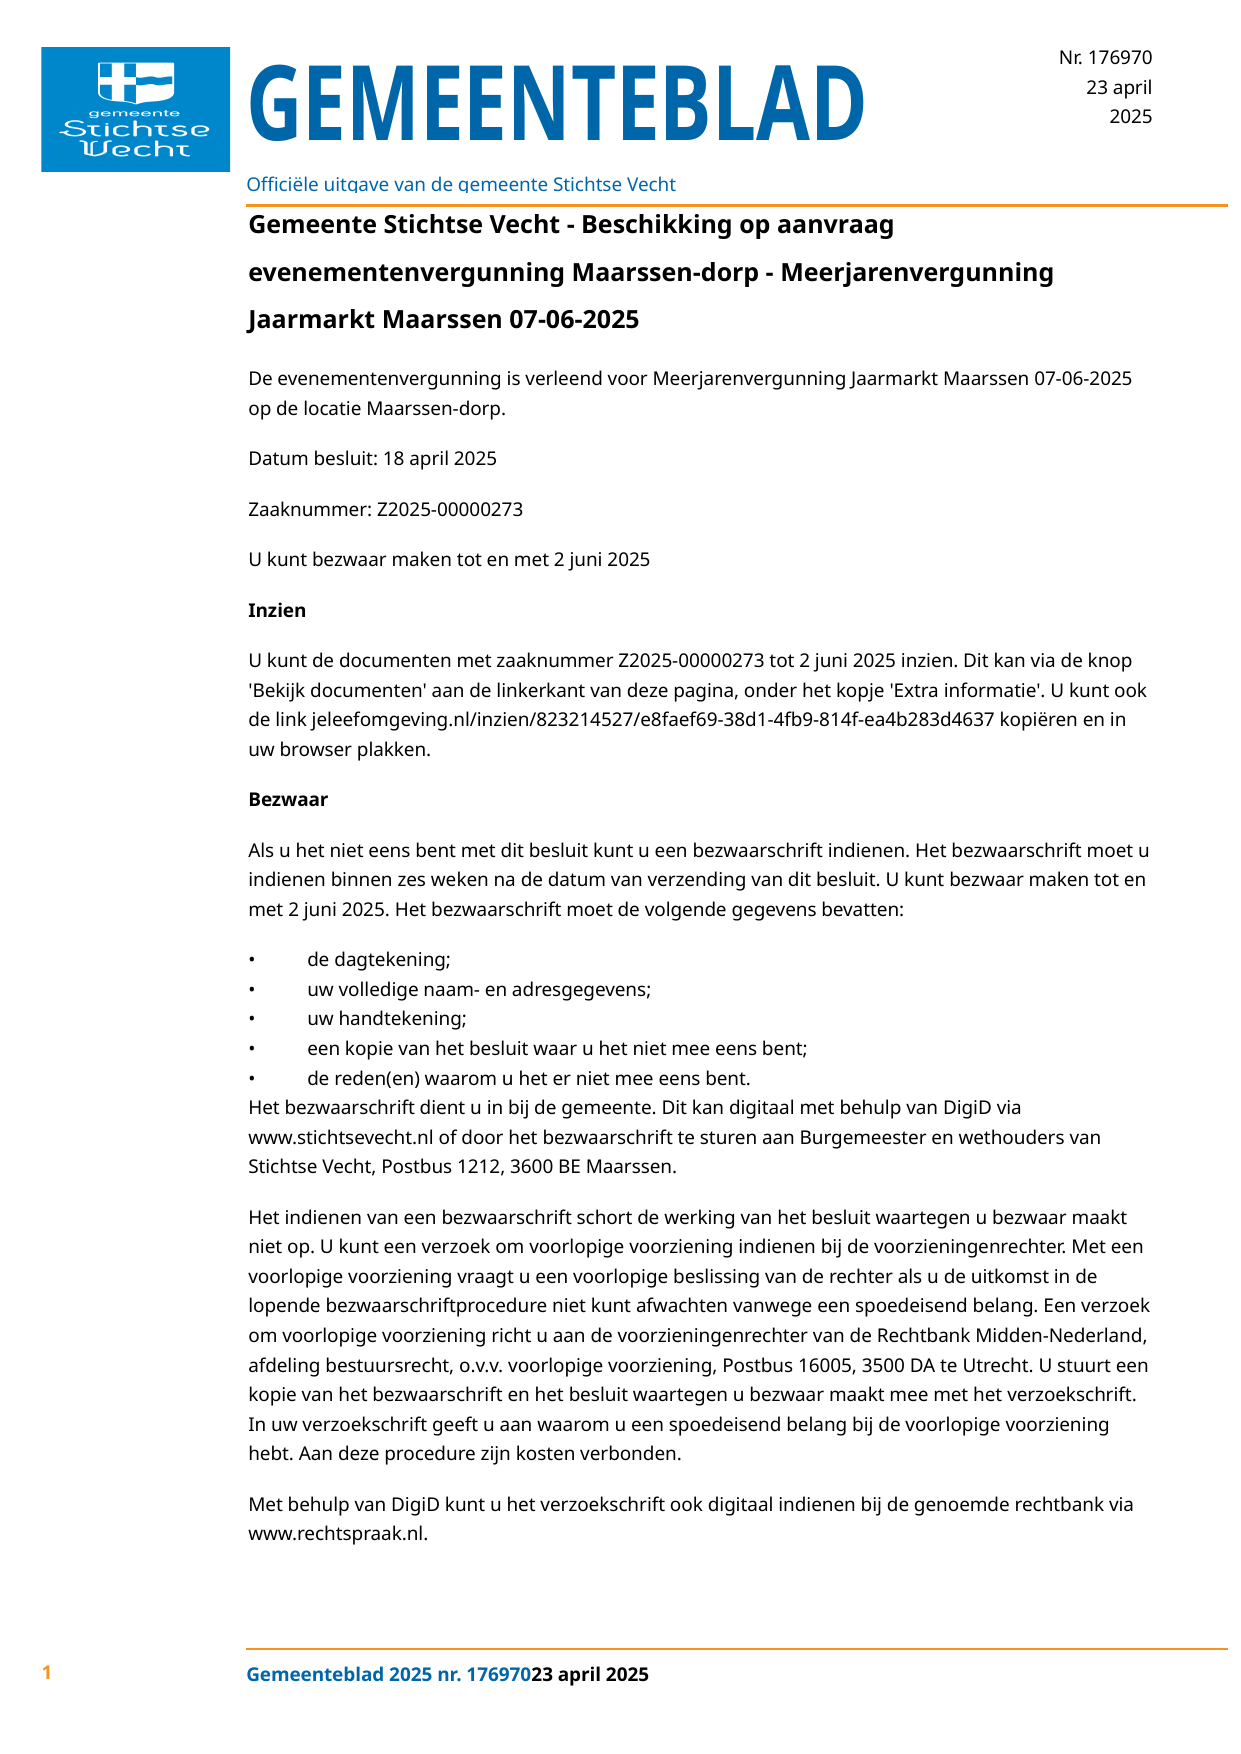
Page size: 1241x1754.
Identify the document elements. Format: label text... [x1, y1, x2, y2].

text Datum besluit: 18 april 2025 [248, 446, 1152, 471]
text U kunt bezwaar maken tot en met 2 juni 2025 [248, 546, 1152, 572]
text Zaaknummer: Z2025-00000273 [248, 496, 1152, 522]
list uw handtekening; [248, 1006, 1152, 1031]
text Het indienen van een bezwaarschrift schort de werking van het besluit waartegen u bezwaar maakt niet op. U kunt een verzoek om voorlopige voorziening indienen bij de voorzieningenrechter. Met een voorlopige voorziening vraagt u een voorlopige beslissing van de rechter als u de uitkomst in de lopende bezwaarschriftprocedure niet kunt afwachten vanwege een spoedeisend belang. Een verzoek om voorlopige voorziening richt u aan de voorzieningenrechter van de Rechtbank Midden-Nederland, afdeling bestuursrecht, o.v.v. voorlopige voorziening, Postbus 16005, 3500 DA te Utrecht. U stuurt een kopie van het bezwaarschrift en het besluit waartegen u bezwaar maakt mee met het verzoekschrift. In uw verzoekschrift geeft u aan waarom u een spoedeisend belang bij de voorlopige voorziening hebt. Aan deze procedure zijn kosten verbonden. [248, 1204, 1152, 1466]
text Als u het niet eens bent met dit besluit kunt u een bezwaarschrift indienen. Het bezwaarschrift moet u indienen binnen zes weken na de datum van verzending van dit besluit. U kunt bezwaar maken tot en met 2 juni 2025. Het bezwaarschrift moet de volgende gegevens bevatten: [248, 837, 1152, 922]
list de reden(en) waarom u het er niet mee eens bent. [248, 1065, 1152, 1090]
picture [137, 63, 174, 103]
list uw volledige naam- en adresgegevens; [248, 976, 1152, 1002]
text U kunt de documenten met zaaknummer Z2025-00000273 tot 2 juni 2025 inzien. Dit kan via de knop 'Bekijk documenten' aan de linkerkant van deze pagina, onder het kopje 'Extra informatie'. U kunt ook de link jeleefomgeving.nl/inzien/823214527/e8faef69-38d1-4fb9-814f-ea4b283d4637 kopiëren en in uw browser plakken. [248, 647, 1152, 762]
text Het bezwaarschrift dient u in bij de gemeente. Dit kan digitaal met behulp van DigiD via www.stichtsevecht.nl of door het bezwaarschrift te sturen aan Burgemeester en wethouders van Stichtse Vecht, Postbus 1212, 3600 BE Maarssen. [248, 1094, 1152, 1179]
picture [99, 63, 135, 101]
text Bezwaar [248, 786, 1152, 812]
text Met behulp van DigiD kunt u het verzoekschrift ook digitaal indienen bij de genoemde rechtbank via www.rechtspraak.nl. [248, 1491, 1152, 1546]
text Inzien [248, 597, 1152, 622]
text De evenementenvergunning is verleend voor Meerjarenvergunning Jaarmarkt Maarssen 07-06-2025 op de locatie Maarssen-dorp. [248, 366, 1152, 421]
text Gemeente Stichtse Vecht - Beschikking op aanvraag evenementenvergunning Maarssen-dorp - Meerjarenvergunning Jaarmarkt Maarssen 07-06-2025 [248, 207, 1152, 336]
list een kopie van het besluit waar u het niet mee eens bent; [248, 1035, 1152, 1061]
list de dagtekening; [248, 946, 1152, 972]
